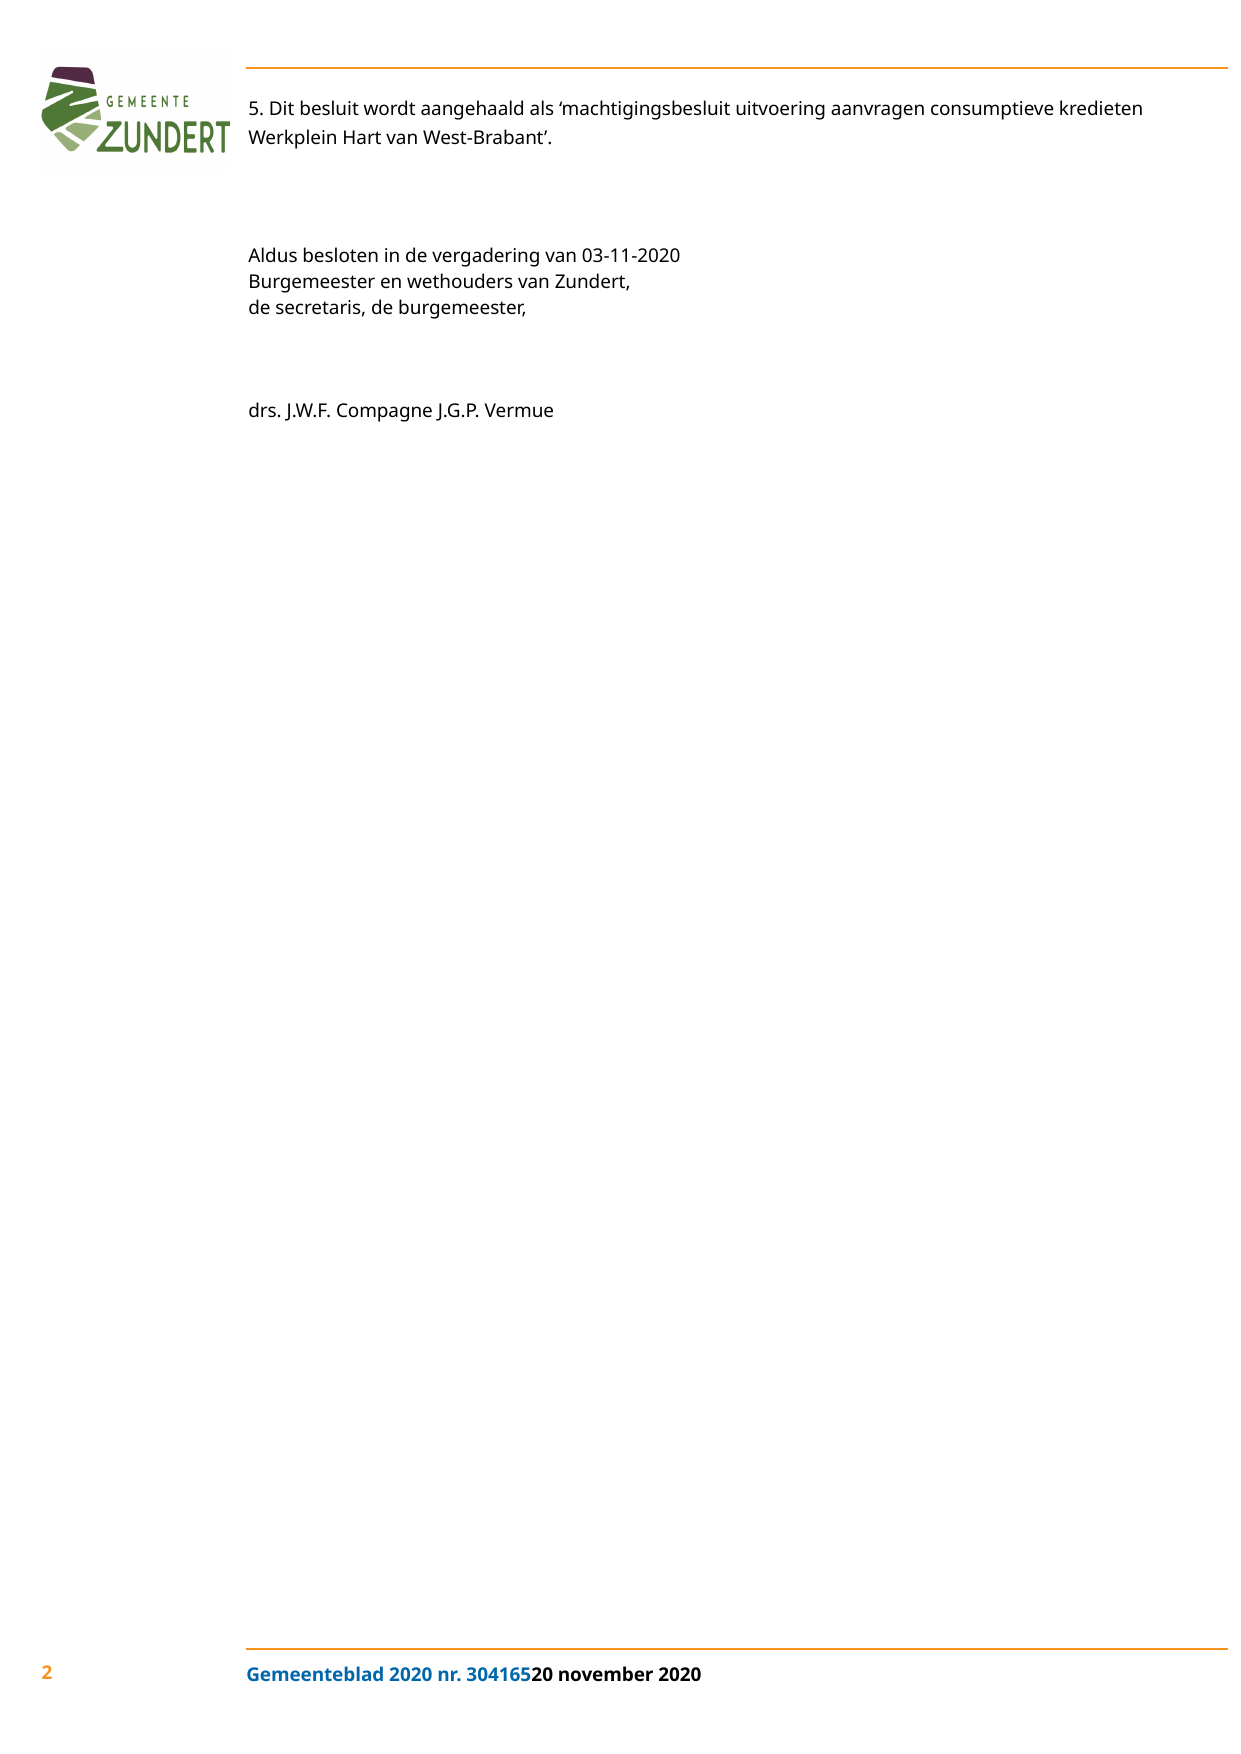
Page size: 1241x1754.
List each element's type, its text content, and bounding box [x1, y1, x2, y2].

text Aldus besloten in de vergadering van 03-11-2020 [248, 243, 1152, 268]
text de secretaris, de burgemeester, [248, 294, 1152, 320]
text 5. Dit besluit wordt aangehaald als ‘machtigingsbesluit uitvoering aanvragen consumptieve kredieten Werkplein Hart van West-Brabant’. [248, 95, 1152, 150]
picture [41, 47, 231, 172]
text drs. J.W.F. Compagne J.G.P. Vermue [248, 397, 1152, 423]
text Burgemeester en wethouders van Zundert, [248, 268, 1152, 294]
